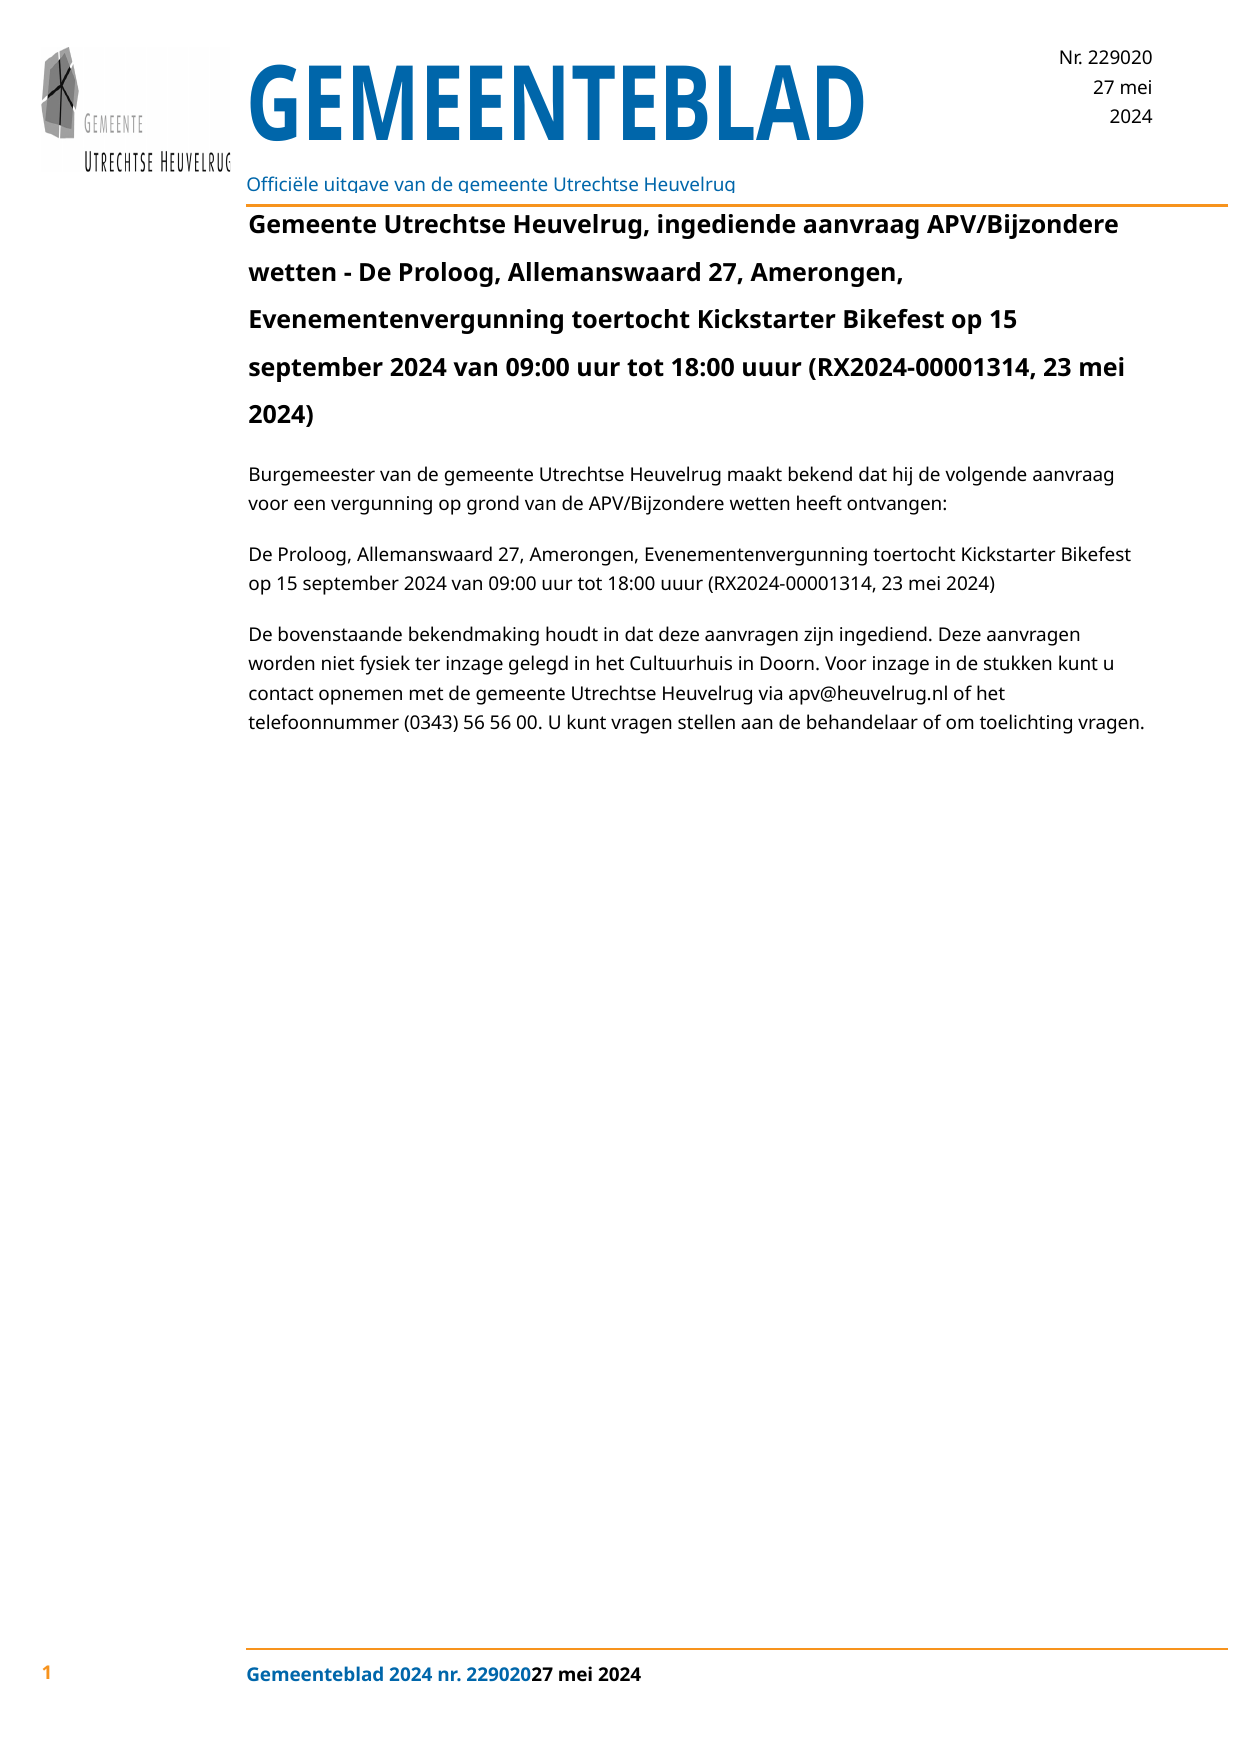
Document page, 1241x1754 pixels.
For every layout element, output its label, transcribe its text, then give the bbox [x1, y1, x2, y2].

picture [41, 47, 231, 172]
text Gemeente Utrechtse Heuvelrug, ingediende aanvraag APV/Bijzondere wetten - De Proloog, Allemanswaard 27, Amerongen, Evenementenvergunning toertocht Kickstarter Bikefest op 15 september 2024 van 09:00 uur tot 18:00 uuur (RX2024-00001314, 23 mei 2024) [248, 207, 1152, 431]
text De bovenstaande bekendmaking houdt in dat deze aanvragen zijn ingediend. Deze aanvragen worden niet fysiek ter inzage gelegd in het Cultuurhuis in Doorn. Voor inzage in de stukken kunt u contact opnemen met de gemeente Utrechtse Heuvelrug via apv@heuvelrug.nl of het telefoonnummer (0343) 56 56 00. U kunt vragen stellen aan de behandelaar of om toelichting vragen. [248, 621, 1152, 735]
text Burgemeester van de gemeente Utrechtse Heuvelrug maakt bekend dat hij de volgende aanvraag voor een vergunning op grond van de APV/Bijzondere wetten heeft ontvangen: [248, 461, 1152, 516]
text De Proloog, Allemanswaard 27, Amerongen, Evenementenvergunning toertocht Kickstarter Bikefest op 15 september 2024 van 09:00 uur tot 18:00 uuur (RX2024-00001314, 23 mei 2024) [248, 541, 1152, 596]
